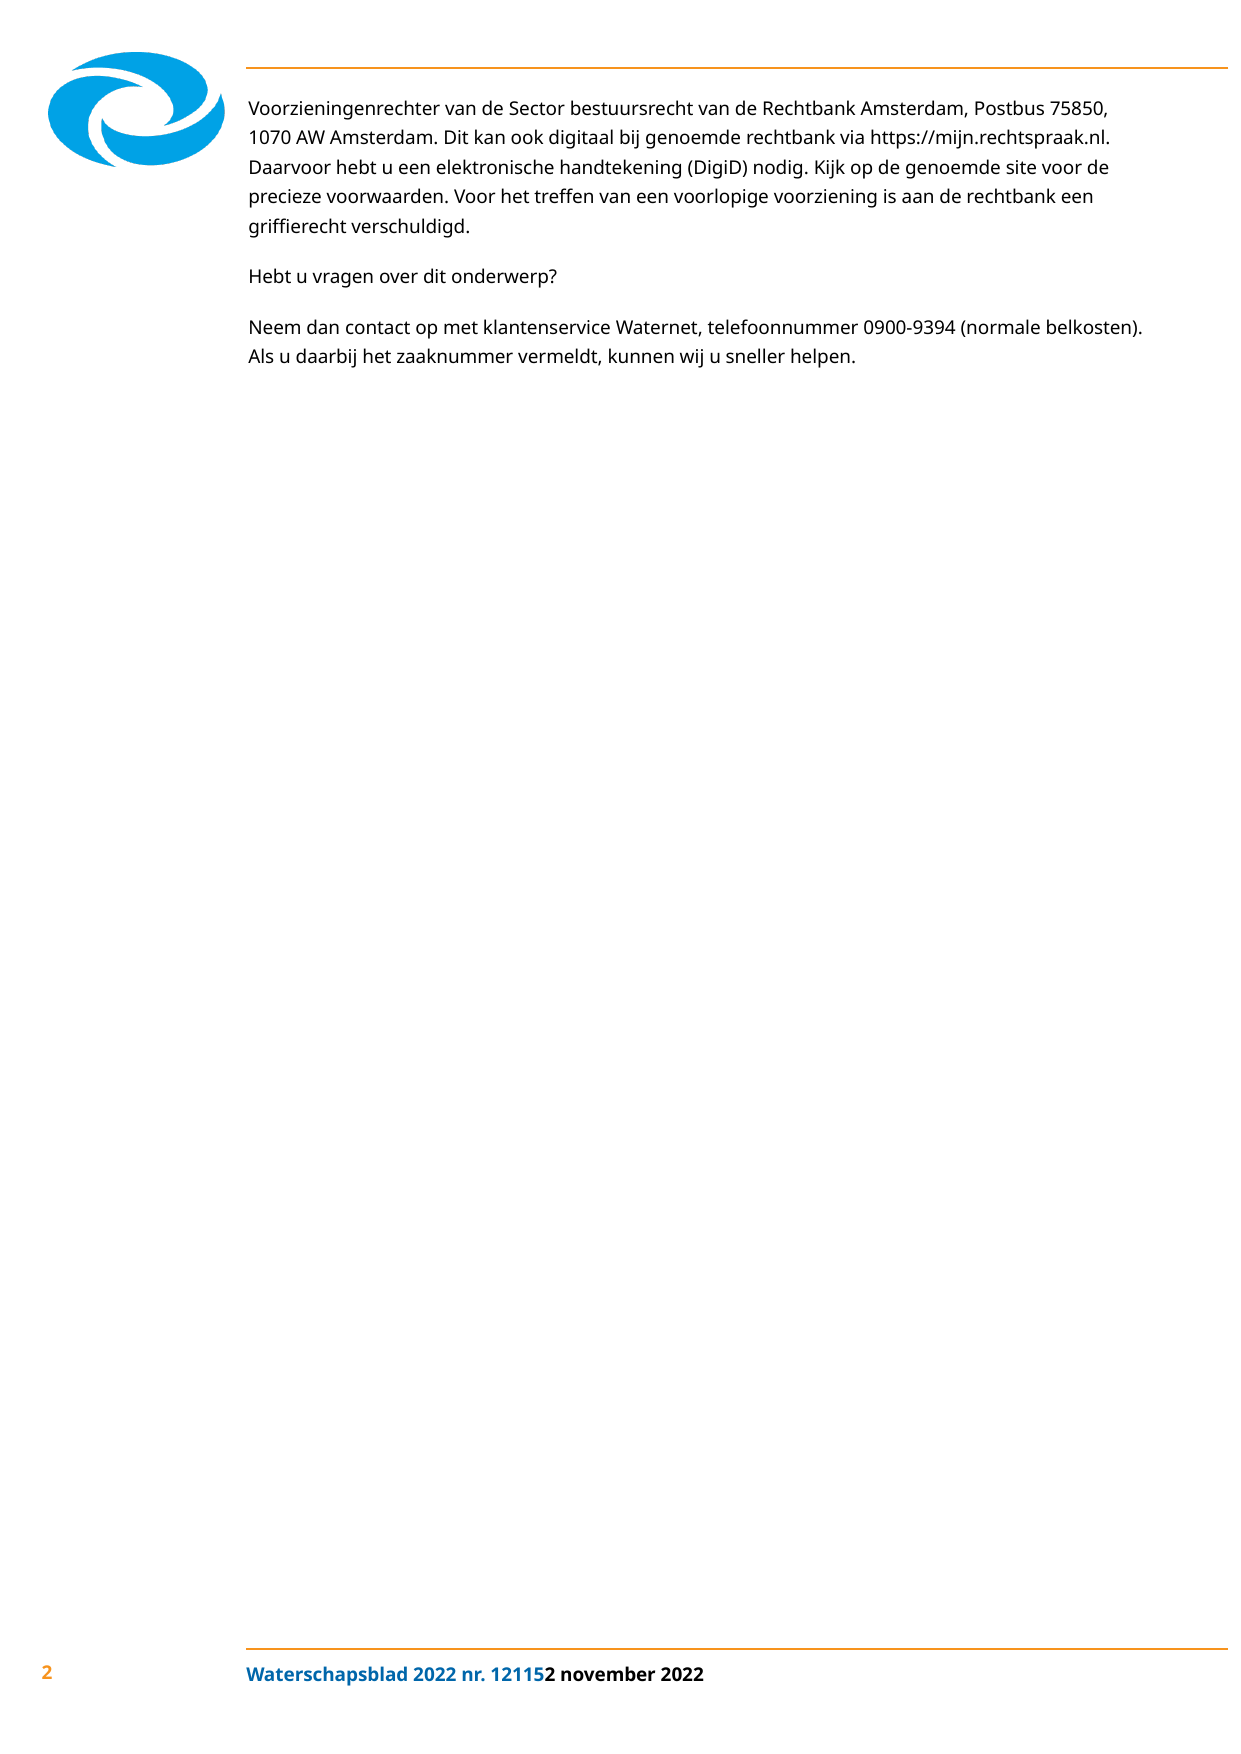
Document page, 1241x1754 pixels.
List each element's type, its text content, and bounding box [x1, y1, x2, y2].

picture [41, 47, 231, 172]
text Neem dan contact op met klantenservice Waternet, telefoonnummer 0900-9394 (normale belkosten). Als u daarbij het zaaknummer vermeldt, kunnen wij u sneller helpen. [248, 314, 1152, 369]
text Voorzieningenrechter van de Sector bestuursrecht van de Rechtbank Amsterdam, Postbus 75850, 1070 AW Amsterdam. Dit kan ook digitaal bij genoemde rechtbank via https://mijn.rechtspraak.nl. Daarvoor hebt u een elektronische handtekening (DigiD) nodig. Kijk op de genoemde site voor de precieze voorwaarden. Voor het treffen van een voorlopige voorziening is aan de rechtbank een griffierecht verschuldigd. [248, 95, 1152, 239]
text Hebt u vragen over dit onderwerp? [248, 263, 1152, 289]
